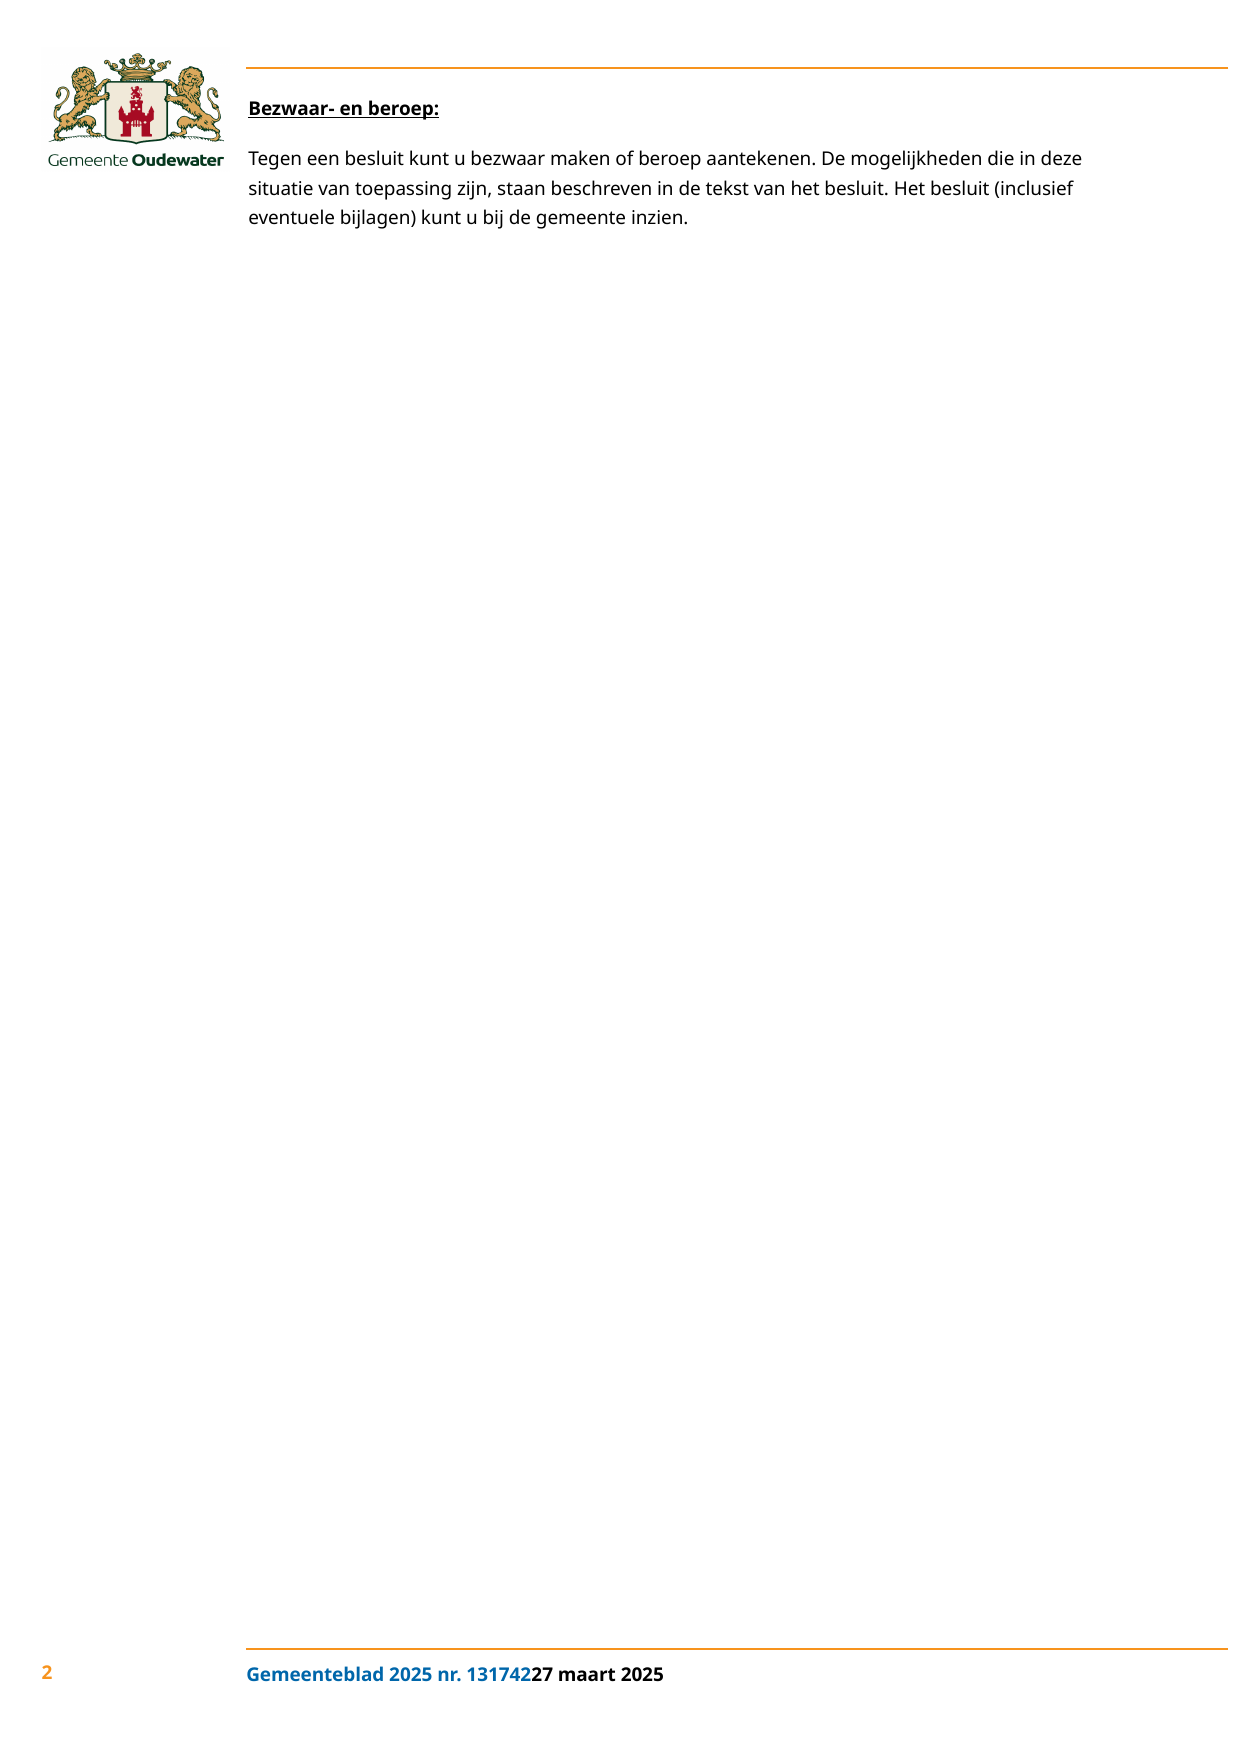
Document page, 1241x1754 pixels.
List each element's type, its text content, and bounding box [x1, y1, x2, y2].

picture [41, 47, 231, 172]
text Bezwaar- en beroep: [248, 95, 1152, 121]
text Tegen een besluit kunt u bezwaar maken of beroep aantekenen. De mogelijkheden die in deze situatie van toepassing zijn, staan beschreven in de tekst van het besluit. Het besluit (inclusief eventuele bijlagen) kunt u bij de gemeente inzien. [248, 145, 1152, 230]
